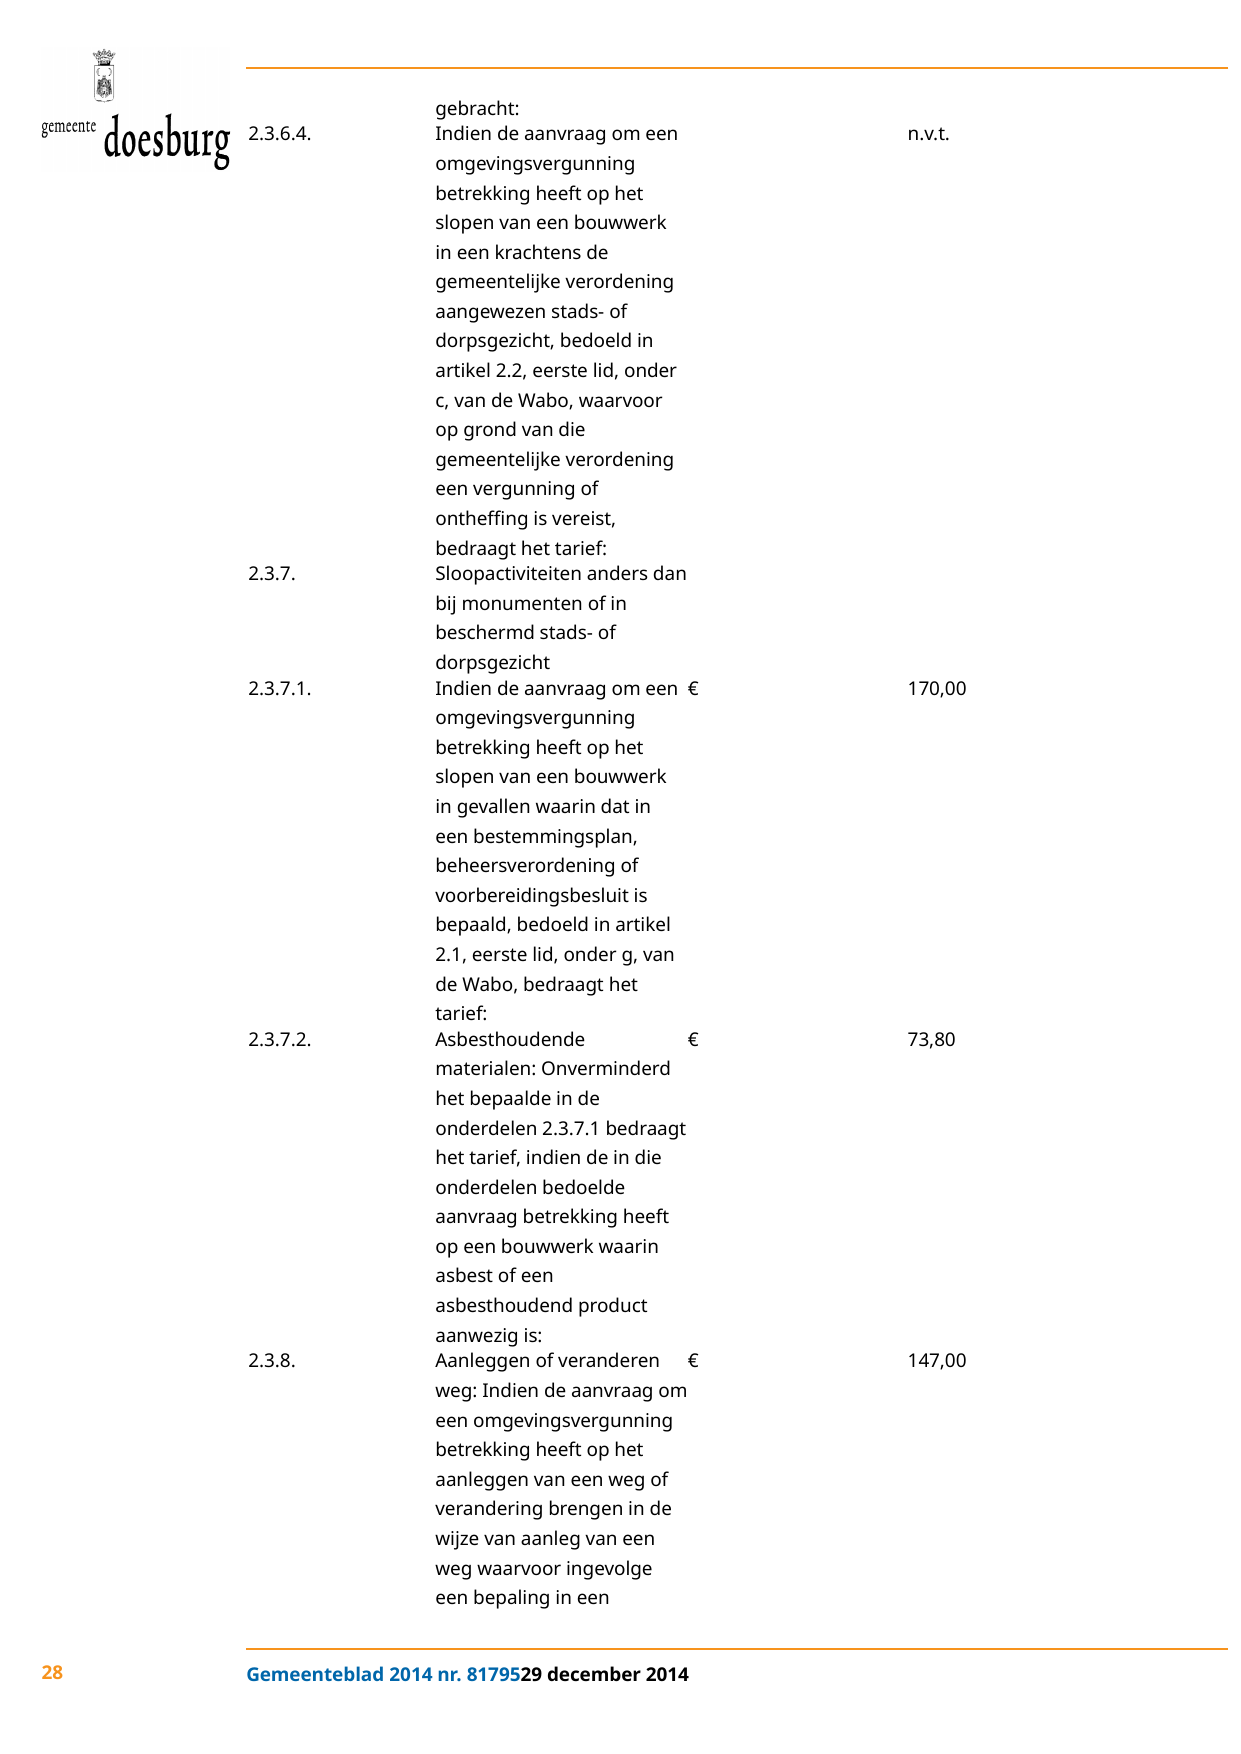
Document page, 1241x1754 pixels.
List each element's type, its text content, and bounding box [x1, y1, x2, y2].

table_cell gebracht: [435, 95, 688, 121]
table_cell Sloopactiviteiten anders dan bij monumenten of in beschermd stads- of dorpsgezicht [435, 560, 688, 675]
table_cell € [688, 1348, 907, 1610]
table_cell [688, 95, 907, 121]
table_cell Asbesthoudende materialen: Onverminderd het bepaalde in de onderdelen 2.3.7.1 bedraagt het tarief, indien de in die onderdelen bedoelde aanvraag betrekking heeft op een bouwwerk waarin asbest of een asbesthoudend product aanwezig is: [435, 1026, 688, 1348]
table_cell [908, 560, 1152, 675]
table_cell 2.3.8. [248, 1348, 435, 1610]
table_cell Indien de aanvraag om een omgevingsvergunning betrekking heeft op het slopen van een bouwwerk in een krachtens de gemeentelijke verordening aangewezen stads- of dorpsgezicht, bedoeld in artikel 2.2, eerste lid, onder c, van de Wabo, waarvoor op grond van die gemeentelijke verordening een vergunning of ontheffing is vereist, bedraagt het tarief: [435, 121, 688, 560]
table_cell [908, 95, 1152, 121]
table_cell 73,80 [908, 1026, 1152, 1348]
table_cell 2.3.7.2. [248, 1026, 435, 1348]
table_cell 2.3.6.4. [248, 121, 435, 560]
table_cell 2.3.7. [248, 560, 435, 675]
table_cell [248, 95, 435, 121]
table_cell € [688, 1026, 907, 1348]
table_cell 147,00 [908, 1348, 1152, 1610]
table_cell 170,00 [908, 675, 1152, 1026]
table_cell [688, 121, 907, 560]
table_cell Aanleggen of veranderen weg: Indien de aanvraag om een omgevingsvergunning betrekking heeft op het aanleggen van een weg of verandering brengen in de wijze van aanleg van een weg waarvoor ingevolge een bepaling in een [435, 1348, 688, 1610]
picture [41, 47, 231, 172]
table_cell [688, 560, 907, 675]
table_cell n.v.t. [908, 121, 1152, 560]
table_cell € [688, 675, 907, 1026]
table_cell Indien de aanvraag om een omgevingsvergunning betrekking heeft op het slopen van een bouwwerk in gevallen waarin dat in een bestemmingsplan, beheersverordening of voorbereidingsbesluit is bepaald, bedoeld in artikel 2.1, eerste lid, onder g, van de Wabo, bedraagt het tarief: [435, 675, 688, 1026]
table_cell 2.3.7.1. [248, 675, 435, 1026]
